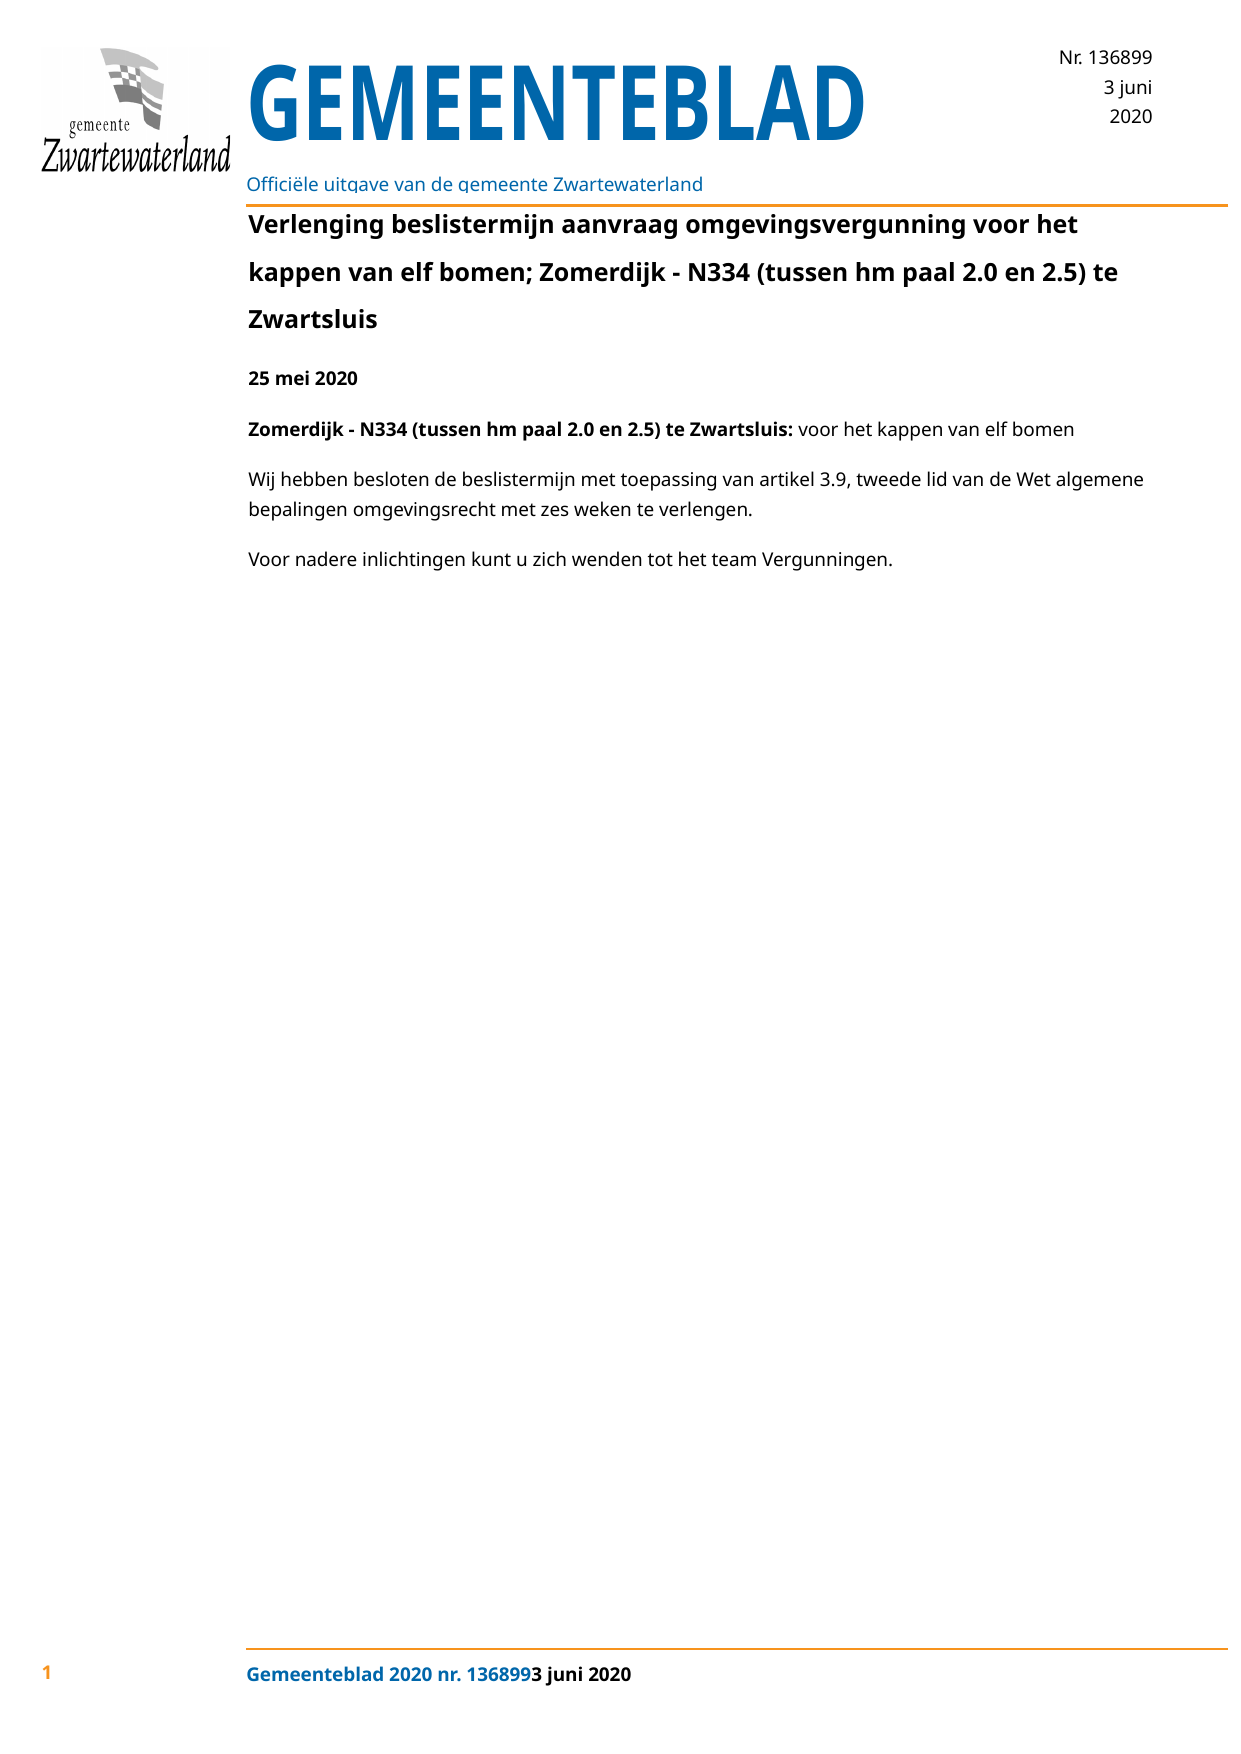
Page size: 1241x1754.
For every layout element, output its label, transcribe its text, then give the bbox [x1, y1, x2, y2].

text 25 mei 2020 [248, 366, 1152, 391]
text Verlenging beslistermijn aanvraag omgevingsvergunning voor het kappen van elf bomen; Zomerdijk - N334 (tussen hm paal 2.0 en 2.5) te Zwartsluis [248, 207, 1152, 336]
text Voor nadere inlichtingen kunt u zich wenden tot het team Vergunningen. [248, 546, 1152, 572]
text Wij hebben besloten de beslistermijn met toepassing van artikel 3.9, tweede lid van de Wet algemene bepalingen omgevingsrecht met zes weken te verlengen. [248, 466, 1152, 522]
text Zomerdijk - N334 (tussen hm paal 2.0 en 2.5) te Zwartsluis: voor het kappen van elf bomen [248, 416, 1152, 442]
picture [41, 47, 231, 172]
